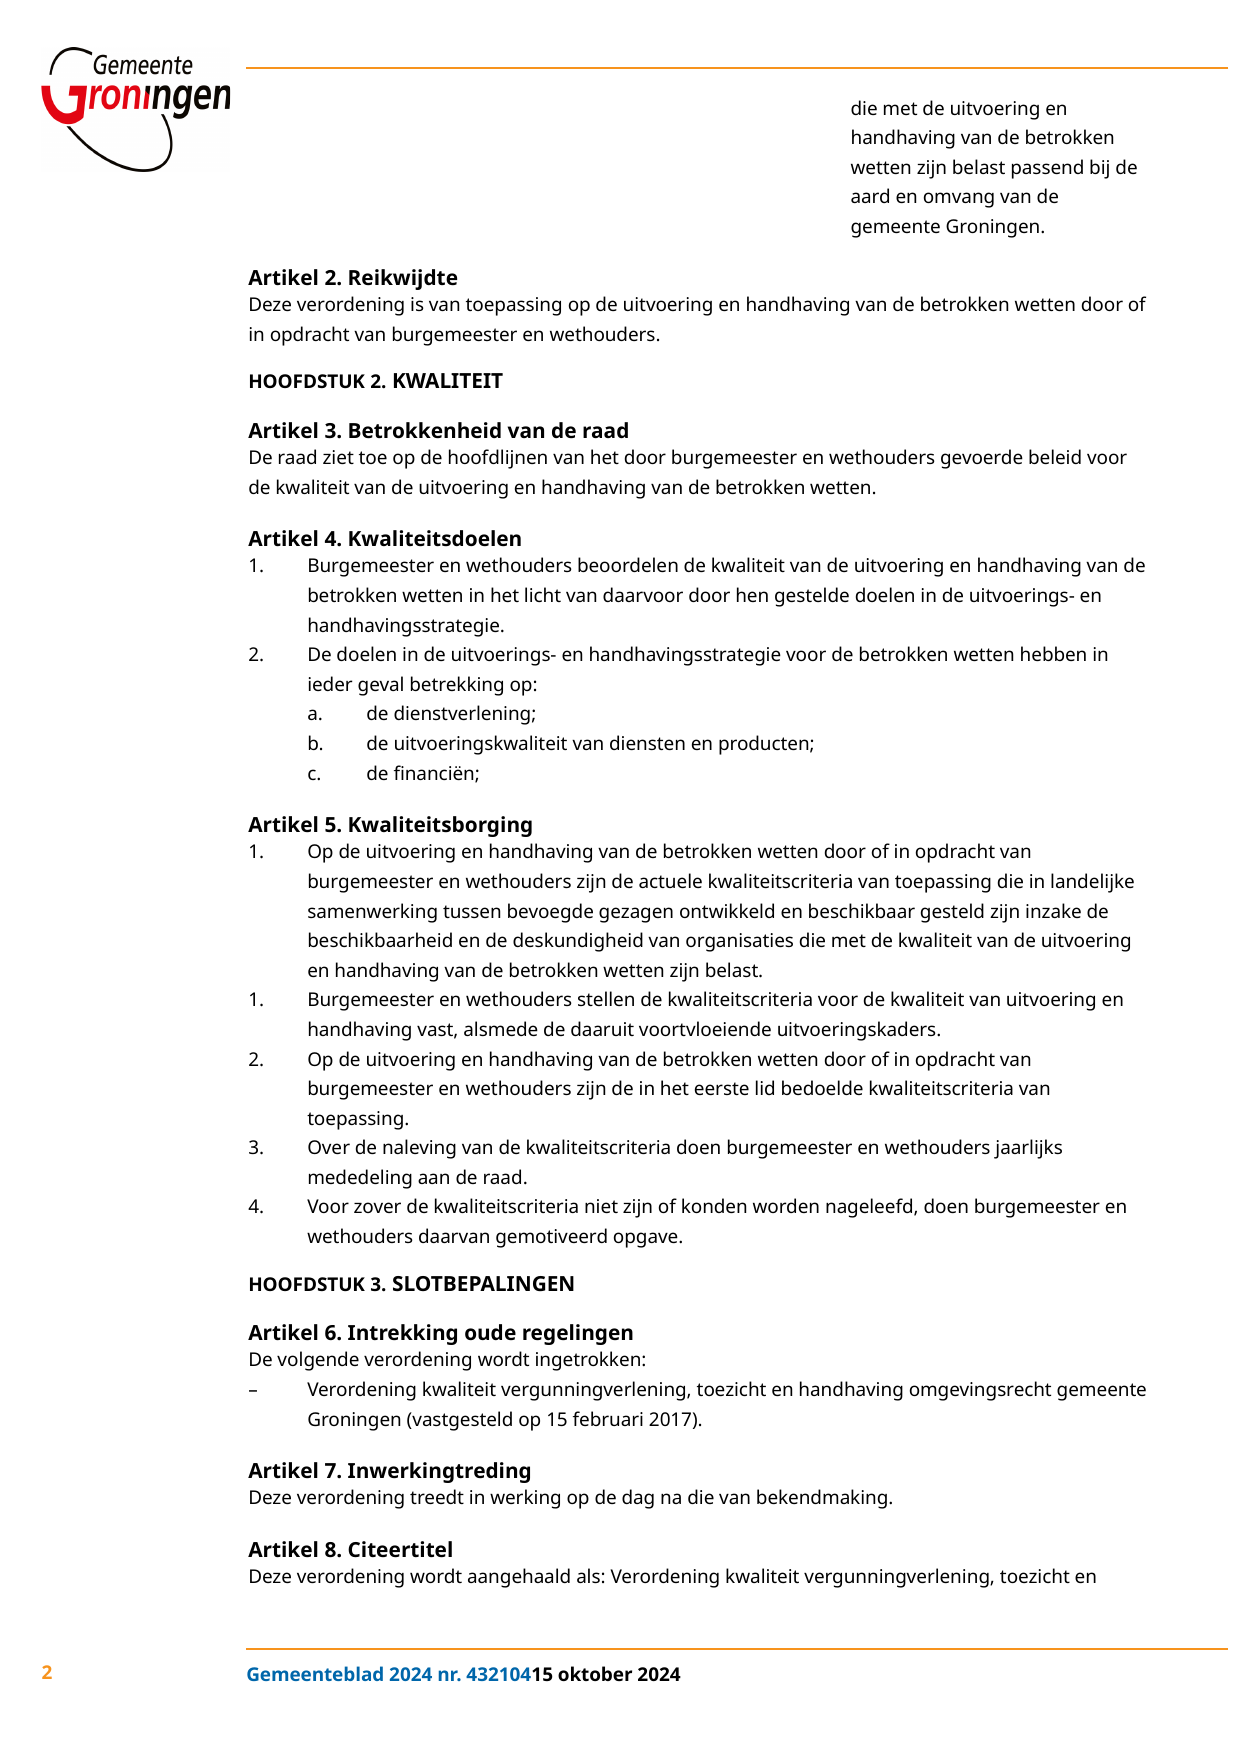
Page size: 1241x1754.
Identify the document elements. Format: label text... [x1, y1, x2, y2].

list de dienstverlening; [307, 701, 1152, 726]
table_cell [248, 95, 549, 239]
list Burgemeester en wethouders beoordelen de kwaliteit van de uitvoering en handhaving van de betrokken wetten in het licht van daarvoor door hen gestelde doelen in de uitvoerings- en handhavingsstrategie. [248, 553, 1152, 638]
list Op de uitvoering en handhaving van de betrokken wetten door of in opdracht van burgemeester en wethouders zijn de actuele kwaliteitscriteria van toepassing die in landelijke samenwerking tussen bevoegde gezagen ontwikkeld en beschikbaar gesteld zijn inzake de beschikbaarheid en de deskundigheid van organisaties die met de kwaliteit van de uitvoering en handhaving van de betrokken wetten zijn belast. [248, 839, 1152, 983]
text HOOFDSTUK 3. SLOTBEPALINGEN [248, 1269, 1152, 1297]
table_cell [549, 95, 850, 239]
text Deze verordening wordt aangehaald als: Verordening kwaliteit vergunningverlening, toezicht en [248, 1563, 1152, 1589]
text Artikel 3. Betrokkenheid van de raad [248, 416, 1152, 444]
list Over de naleving van de kwaliteitscriteria doen burgemeester en wethouders jaarlijks mededeling aan de raad. [248, 1134, 1152, 1190]
text Deze verordening is van toepassing op de uitvoering en handhaving van de betrokken wetten door of in opdracht van burgemeester en wethouders. [248, 291, 1152, 347]
table_cell die met de uitvoering en handhaving van de betrokken wetten zijn belast passend bij de aard en omvang van de gemeente Groningen. [850, 95, 1152, 239]
list de financiën; [307, 760, 1152, 786]
text Artikel 8. Citeertitel [248, 1535, 1152, 1563]
picture [41, 47, 231, 172]
text HOOFDSTUK 2. KWALITEIT [248, 367, 1152, 395]
text De volgende verordening wordt ingetrokken: [248, 1347, 1152, 1372]
list Burgemeester en wethouders stellen de kwaliteitscriteria voor de kwaliteit van uitvoering en handhaving vast, alsmede de daaruit voortvloeiende uitvoeringskaders. [248, 987, 1152, 1042]
text Artikel 5. Kwaliteitsborging [248, 810, 1152, 839]
text De raad ziet toe op de hoofdlijnen van het door burgemeester en wethouders gevoerde beleid voor de kwaliteit van de uitvoering en handhaving van de betrokken wetten. [248, 444, 1152, 499]
text Artikel 6. Intrekking oude regelingen [248, 1318, 1152, 1347]
text Artikel 4. Kwaliteitsdoelen [248, 524, 1152, 553]
text Artikel 2. Reikwijdte [248, 263, 1152, 291]
list Voor zover de kwaliteitscriteria niet zijn of konden worden nageleefd, doen burgemeester en wethouders daarvan gemotiveerd opgave. [248, 1194, 1152, 1249]
list Verordening kwaliteit vergunningverlening, toezicht en handhaving omgevingsrecht gemeente Groningen (vastgesteld op 15 februari 2017). [248, 1376, 1152, 1431]
list De doelen in de uitvoerings- en handhavingsstrategie voor de betrokken wetten hebben in ieder geval betrekking op: [248, 641, 1152, 697]
text Deze verordening treedt in werking op de dag na die van bekendmaking. [248, 1484, 1152, 1510]
list Op de uitvoering en handhaving van de betrokken wetten door of in opdracht van burgemeester en wethouders zijn de in het eerste lid bedoelde kwaliteitscriteria van toepassing. [248, 1046, 1152, 1131]
text Artikel 7. Inwerkingtreding [248, 1456, 1152, 1484]
list de uitvoeringskwaliteit van diensten en producten; [307, 730, 1152, 756]
